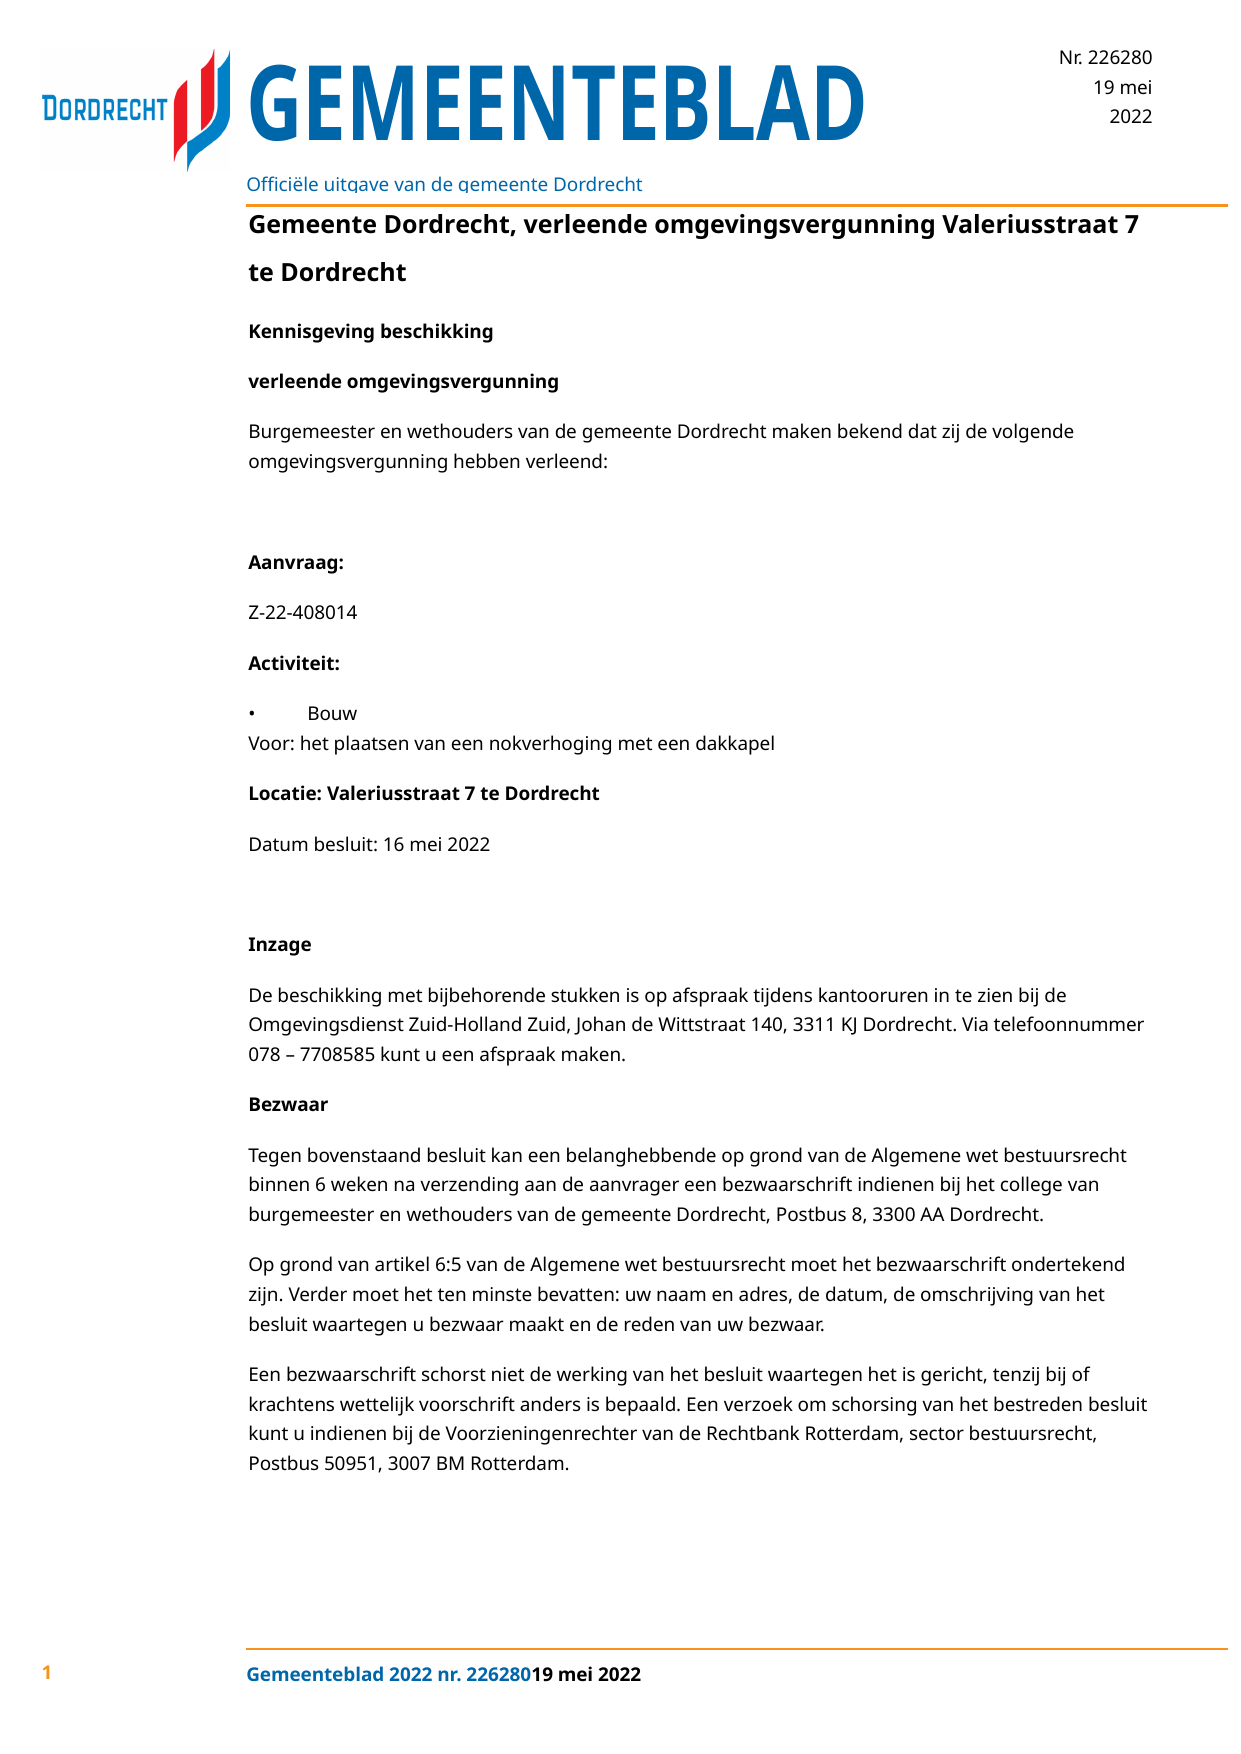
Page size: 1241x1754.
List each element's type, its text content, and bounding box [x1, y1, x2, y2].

text Activiteit: [248, 650, 1152, 676]
text Datum besluit: 16 mei 2022 [248, 831, 1152, 857]
text De beschikking met bijbehorende stukken is op afspraak tijdens kantooruren in te zien bij de Omgevingsdienst Zuid-Holland Zuid, Johan de Wittstraat 140, 3311 KJ Dordrecht. Via telefoonnummer 078 – 7708585 kunt u een afspraak maken. [248, 982, 1152, 1067]
text verleende omgevingsvergunning [248, 368, 1152, 394]
text Op grond van artikel 6:5 van de Algemene wet bestuursrecht moet het bezwaarschrift ondertekend zijn. Verder moet het ten minste bevatten: uw naam en adres, de datum, de omschrijving van het besluit waartegen u bezwaar maakt en de reden van uw bezwaar. [248, 1252, 1152, 1337]
text Burgemeester en wethouders van de gemeente Dordrecht maken bekend dat zij de volgende omgevingsvergunning hebben verleend: [248, 419, 1152, 474]
picture [41, 47, 231, 172]
text Kennisgeving beschikking [248, 318, 1152, 344]
text Aanvraag: [248, 549, 1152, 575]
list Bouw [248, 700, 1152, 726]
text Z-22-408014 [248, 599, 1152, 625]
text Tegen bovenstaand besluit kan een belanghebbende op grond van de Algemene wet bestuursrecht binnen 6 weken na verzending aan de aanvrager een bezwaarschrift indienen bij het college van burgemeester en wethouders van de gemeente Dordrecht, Postbus 8, 3300 AA Dordrecht. [248, 1142, 1152, 1227]
text Voor: het plaatsen van een nokverhoging met een dakkapel [248, 730, 1152, 756]
text Gemeente Dordrecht, verleende omgevingsvergunning Valeriusstraat 7 te Dordrecht [248, 207, 1152, 288]
text Een bezwaarschrift schorst niet de werking van het besluit waartegen het is gericht, tenzij bij of krachtens wettelijk voorschrift anders is bepaald. Een verzoek om schorsing van het bestreden besluit kunt u indienen bij de Voorzieningenrechter van de Rechtbank Rotterdam, sector bestuursrecht, Postbus 50951, 3007 BM Rotterdam. [248, 1361, 1152, 1476]
text Bezwaar [248, 1092, 1152, 1117]
text Inzage [248, 932, 1152, 957]
text Locatie: Valeriusstraat 7 te Dordrecht [248, 780, 1152, 806]
